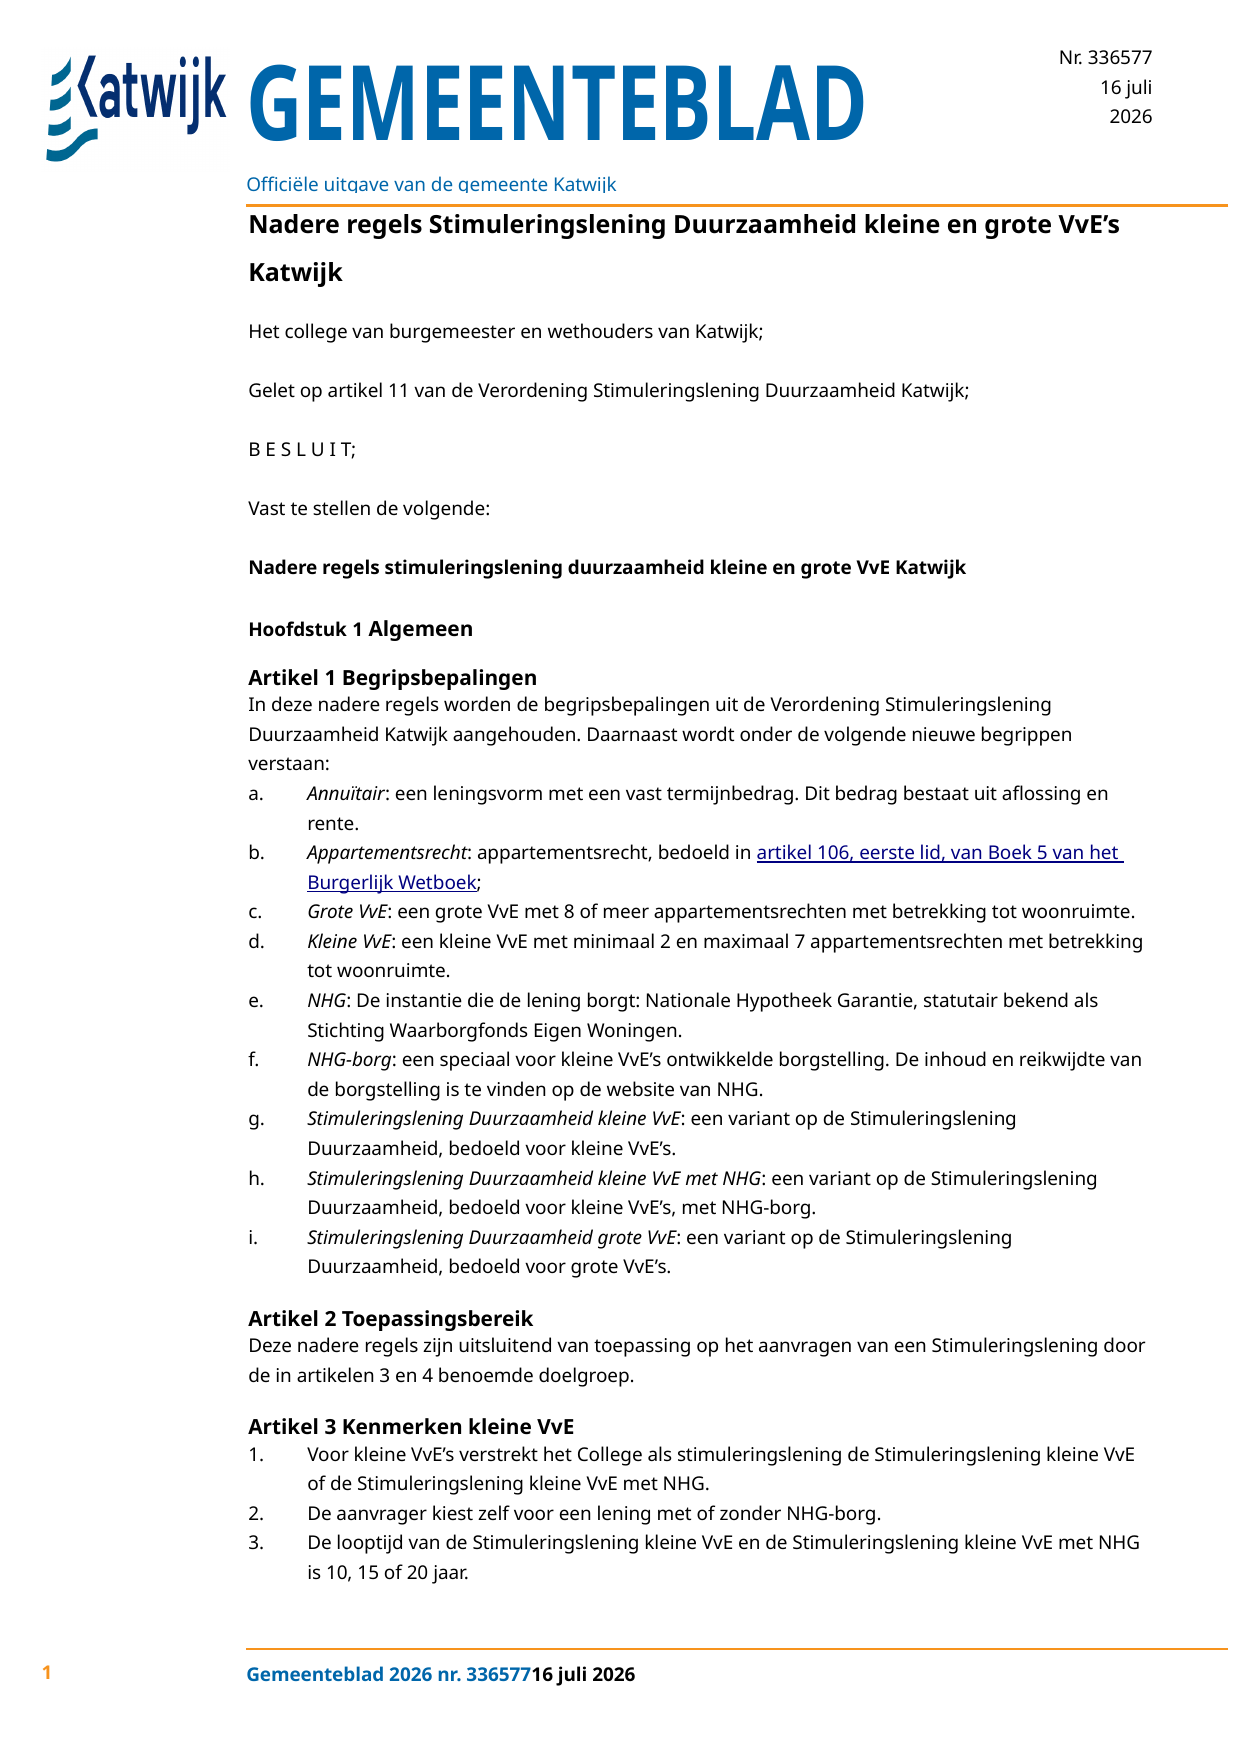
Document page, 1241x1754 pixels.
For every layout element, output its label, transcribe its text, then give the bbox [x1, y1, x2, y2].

list Appartementsrecht: appartementsrecht, bedoeld in artikel 106, eerste lid, van Boek 5 van het Burgerlijk Wetboek; [248, 839, 1152, 895]
list NHG: De instantie die de lening borgt: Nationale Hypotheek Garantie, statutair bekend als Stichting Waarborgfonds Eigen Woningen. [248, 987, 1152, 1043]
text Gelet op artikel 11 van de Verordening Stimuleringslening Duurzaamheid Katwijk; [248, 377, 1152, 403]
text Artikel 2 Toepassingsbereik [248, 1304, 1152, 1332]
text In deze nadere regels worden de begripsbepalingen uit de Verordening Stimuleringslening Duurzaamheid Katwijk aangehouden. Daarnaast wordt onder de volgende nieuwe begrippen verstaan: [248, 691, 1152, 776]
list Grote VvE: een grote VvE met 8 of meer appartementsrechten met betrekking tot woonruimte. [248, 898, 1152, 924]
list Stimuleringslening Duurzaamheid grote VvE: een variant op de Stimuleringslening Duurzaamheid, bedoeld voor grote VvE’s. [248, 1224, 1152, 1279]
picture [41, 47, 231, 172]
list NHG-borg: een speciaal voor kleine VvE’s ontwikkelde borgstelling. De inhoud en reikwijdte van de borgstelling is te vinden op de website van NHG. [248, 1046, 1152, 1102]
text Deze nadere regels zijn uitsluitend van toepassing op het aanvragen van een Stimuleringslening door de in artikelen 3 en 4 benoemde doelgroep. [248, 1332, 1152, 1388]
list De aanvrager kiest zelf voor een lening met of zonder NHG-borg. [248, 1500, 1152, 1526]
text Het college van burgemeester en wethouders van Katwijk; [248, 318, 1152, 344]
text Nadere regels stimuleringslening duurzaamheid kleine en grote VvE Katwijk [248, 554, 1152, 580]
text Hoofdstuk 1 Algemeen [248, 614, 1152, 642]
list Annuïtair: een leningsvorm met een vast termijnbedrag. Dit bedrag bestaat uit aflossing en rente. [248, 780, 1152, 836]
text Artikel 1 Begripsbepalingen [248, 663, 1152, 691]
list Kleine VvE: een kleine VvE met minimaal 2 en maximaal 7 appartementsrechten met betrekking tot woonruimte. [248, 928, 1152, 983]
list Stimuleringslening Duurzaamheid kleine VvE: een variant op de Stimuleringslening Duurzaamheid, bedoeld voor kleine VvE’s. [248, 1106, 1152, 1161]
text B E S L U I T; [248, 436, 1152, 462]
text Nadere regels Stimuleringslening Duurzaamheid kleine en grote VvE’s Katwijk [248, 207, 1152, 288]
text Artikel 3 Kenmerken kleine VvE [248, 1412, 1152, 1441]
text Vast te stellen de volgende: [248, 495, 1152, 521]
list Voor kleine VvE’s verstrekt het College als stimuleringslening de Stimuleringslening kleine VvE of de Stimuleringslening kleine VvE met NHG. [248, 1441, 1152, 1496]
list De looptijd van de Stimuleringslening kleine VvE en de Stimuleringslening kleine VvE met NHG is 10, 15 of 20 jaar. [248, 1529, 1152, 1585]
list Stimuleringslening Duurzaamheid kleine VvE met NHG: een variant op de Stimuleringslening Duurzaamheid, bedoeld voor kleine VvE’s, met NHG-borg. [248, 1165, 1152, 1220]
